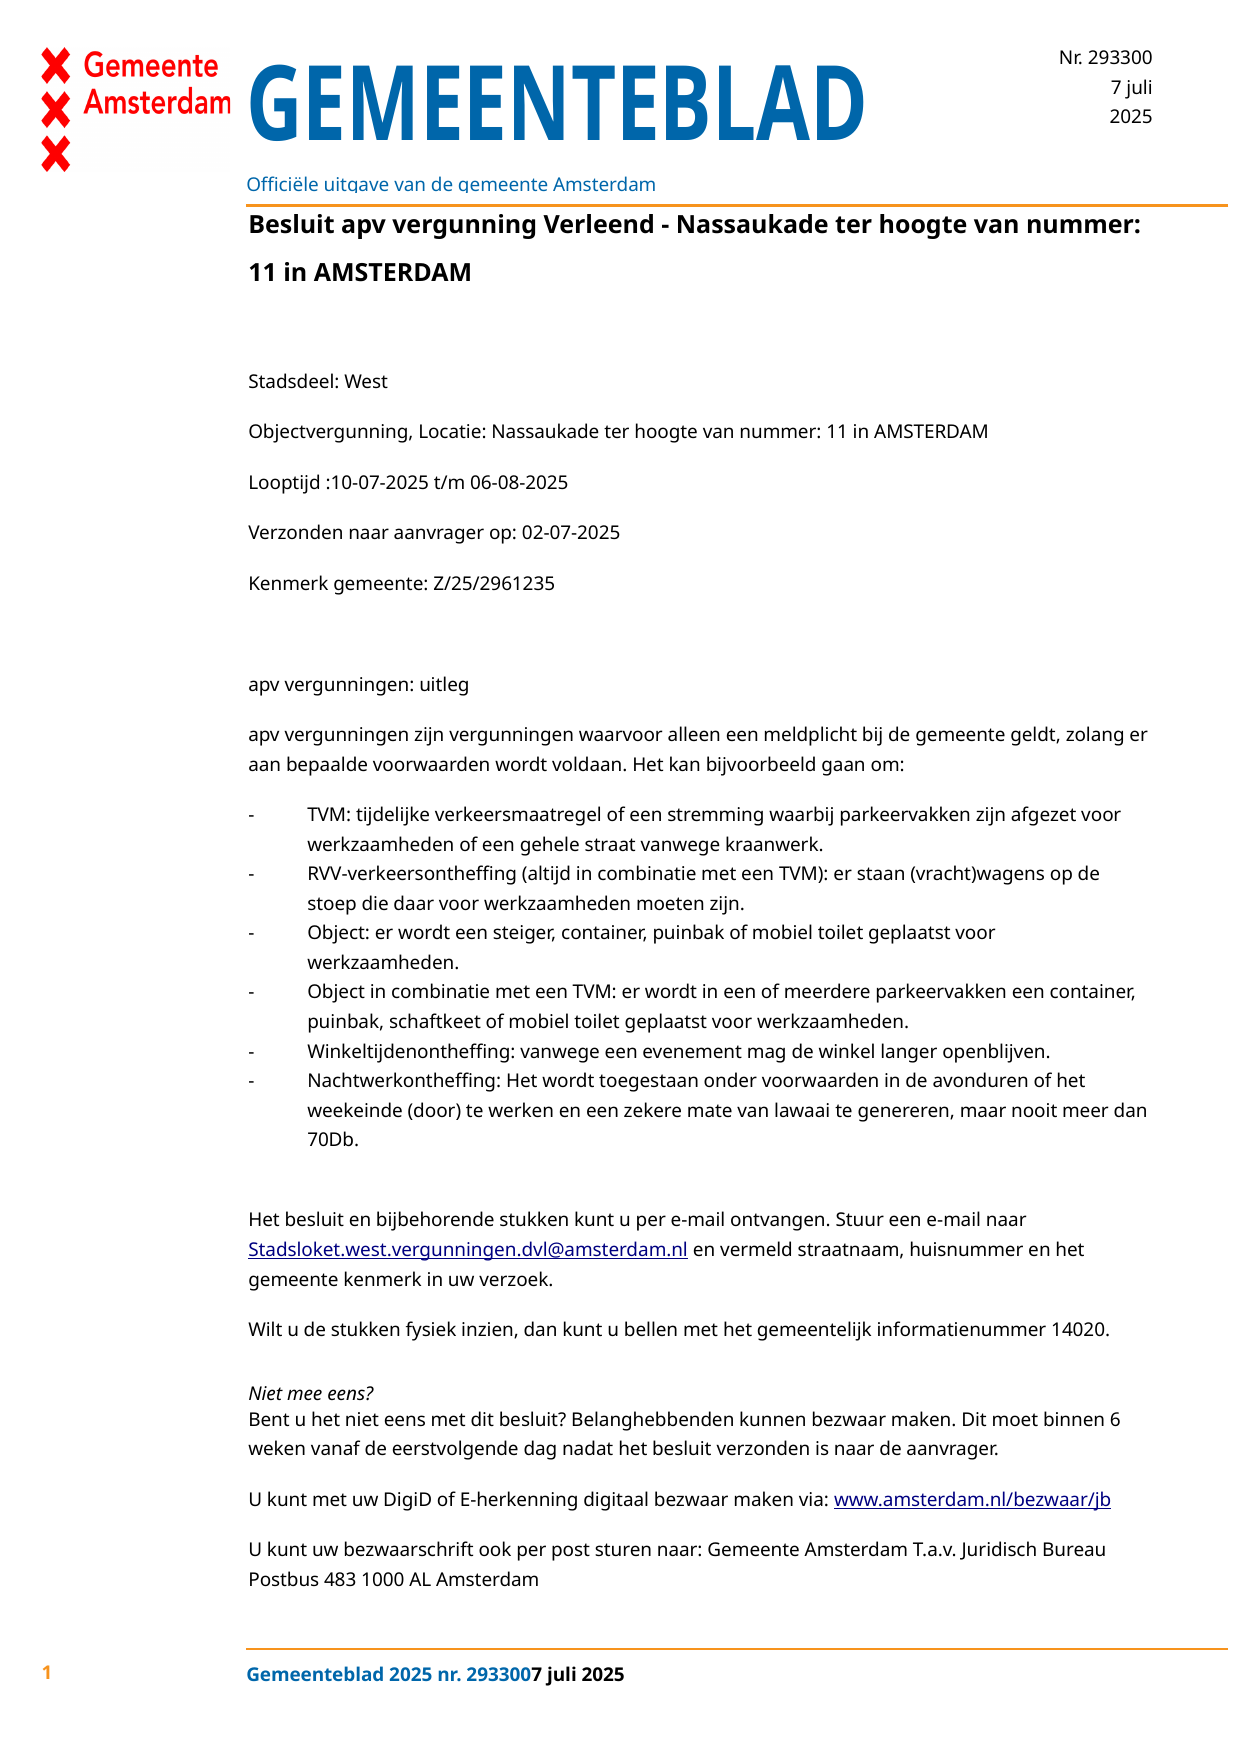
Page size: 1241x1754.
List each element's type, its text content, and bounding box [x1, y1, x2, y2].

text Stadsdeel: West [248, 368, 1152, 394]
list Winkeltijdenontheffing: vanwege een evenement mag de winkel langer openblijven. [248, 1038, 1152, 1064]
list TVM: tijdelijke verkeersmaatregel of een stremming waarbij parkeervakken zijn afgezet voor werkzaamheden of een gehele straat vanwege kraanwerk. [248, 801, 1152, 857]
list RVV-verkeersontheffing (altijd in combinatie met een TVM): er staan (vracht)wagens op de stoep die daar voor werkzaamheden moeten zijn. [248, 860, 1152, 916]
text Bent u het niet eens met dit besluit? Belanghebbenden kunnen bezwaar maken. Dit moet binnen 6 weken vanaf de eerstvolgende dag nadat het besluit verzonden is naar de aanvrager. [248, 1406, 1152, 1461]
text Objectvergunning, Locatie: Nassaukade ter hoogte van nummer: 11 in AMSTERDAM [248, 419, 1152, 444]
list Object: er wordt een steiger, container, puinbak of mobiel toilet geplaatst voor werkzaamheden. [248, 919, 1152, 975]
text Looptijd :10-07-2025 t/m 06-08-2025 [248, 469, 1152, 495]
text Kenmerk gemeente: Z/25/2961235 [248, 570, 1152, 596]
text U kunt met uw DigiD of E-herkenning digitaal bezwaar maken via: www.amsterdam.nl/bezwaar/jb [248, 1486, 1152, 1512]
text Niet mee eens? [248, 1380, 1152, 1406]
text Wilt u de stukken fysiek inzien, dan kunt u bellen met het gemeentelijk informatienummer 14020. [248, 1316, 1152, 1342]
text apv vergunningen zijn vergunningen waarvoor alleen een meldplicht bij de gemeente geldt, zolang er aan bepaalde voorwaarden wordt voldaan. Het kan bijvoorbeeld gaan om: [248, 721, 1152, 777]
list Object in combinatie met een TVM: er wordt in een of meerdere parkeervakken een container, puinbak, schaftkeet of mobiel toilet geplaatst voor werkzaamheden. [248, 979, 1152, 1034]
text U kunt uw bezwaarschrift ook per post sturen naar: Gemeente Amsterdam T.a.v. Juridisch Bureau Postbus 483 1000 AL Amsterdam [248, 1536, 1152, 1592]
list Nachtwerkontheffing: Het wordt toegestaan onder voorwaarden in de avonduren of het weekeinde (door) te werken en een zekere mate van lawaai te genereren, maar nooit meer dan 70Db. [248, 1067, 1152, 1152]
text Verzonden naar aanvrager op: 02-07-2025 [248, 519, 1152, 545]
picture [41, 47, 231, 172]
text apv vergunningen: uitleg [248, 671, 1152, 697]
text Het besluit en bijbehorende stukken kunt u per e-mail ontvangen. Stuur een e-mail naar Stadsloket.west.vergunningen.dvl@amsterdam.nl en vermeld straatnaam, huisnummer en het gemeente kenmerk in uw verzoek. [248, 1207, 1152, 1292]
text Besluit apv vergunning Verleend - Nassaukade ter hoogte van nummer: 11 in AMSTERDAM [248, 207, 1152, 288]
